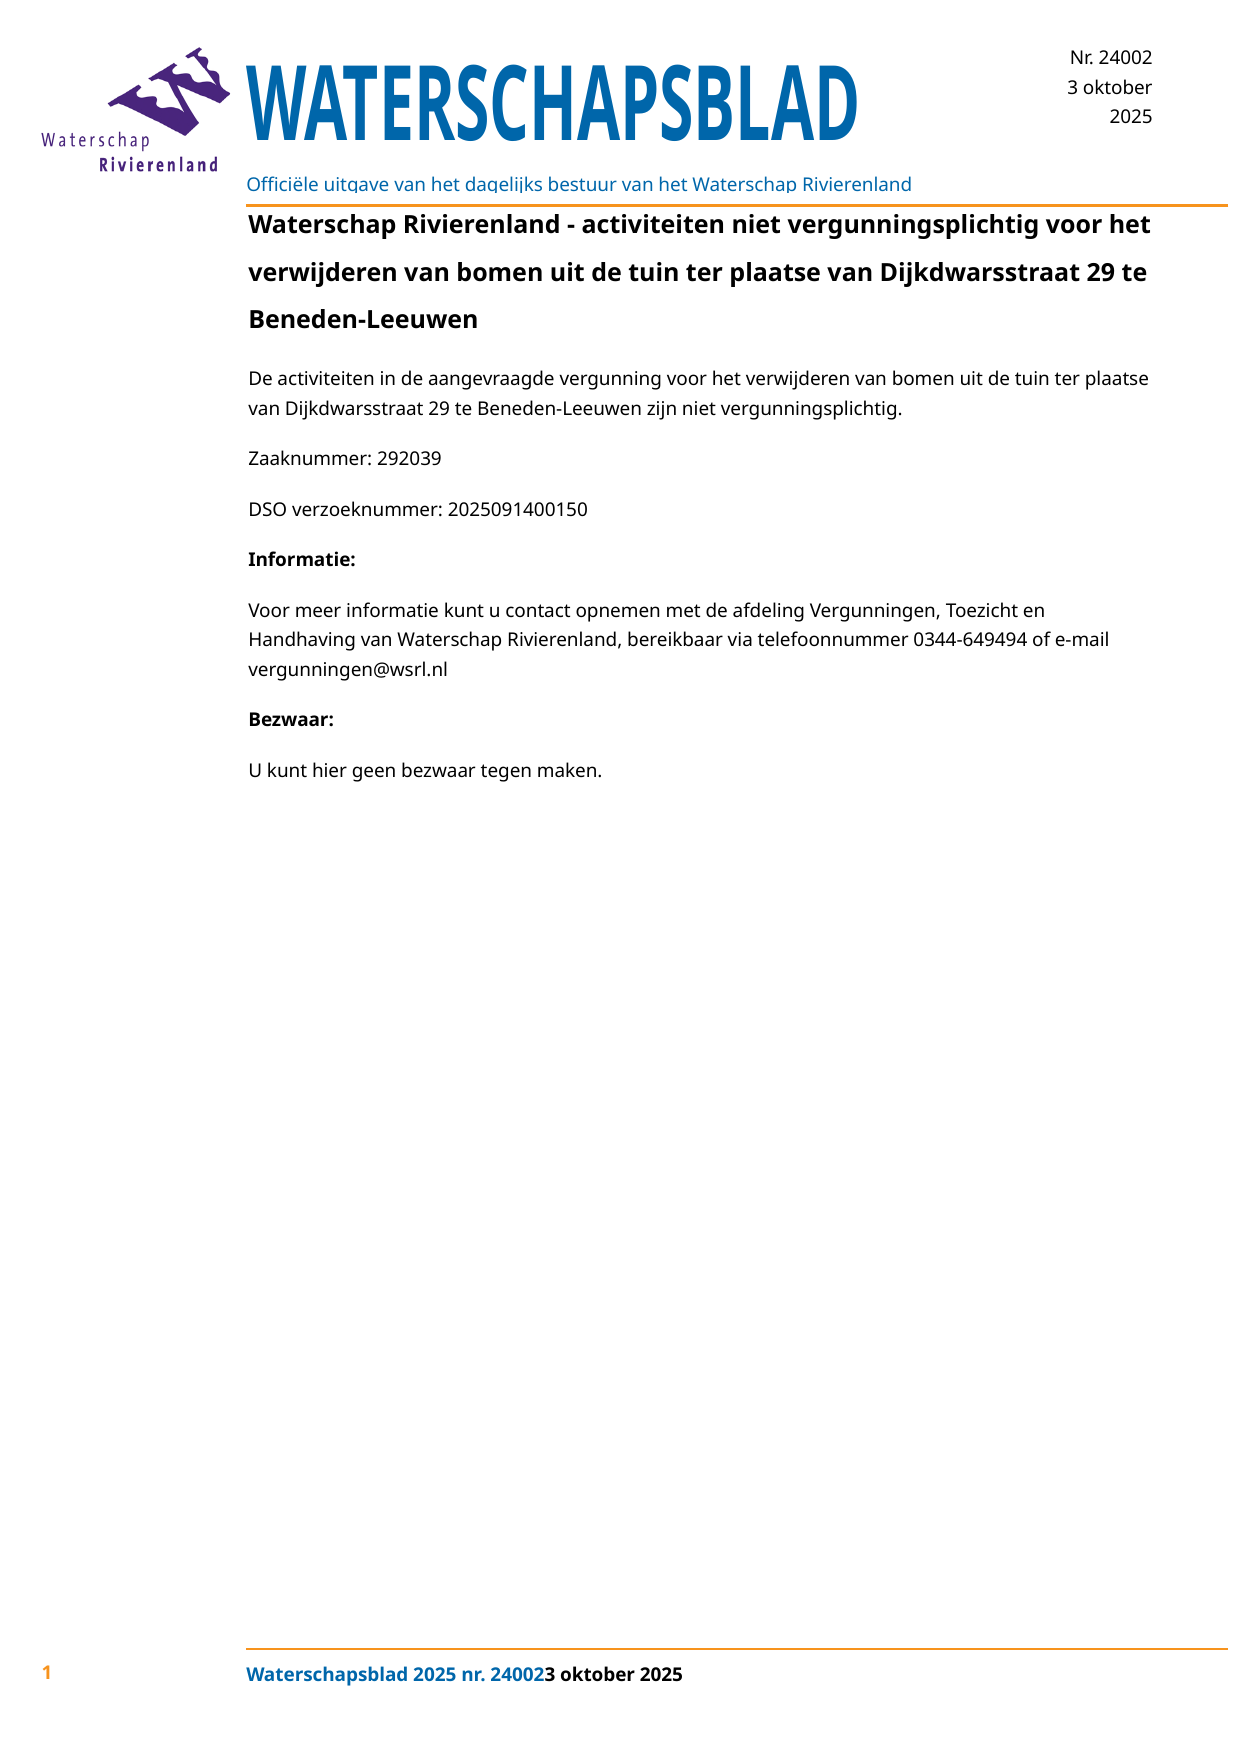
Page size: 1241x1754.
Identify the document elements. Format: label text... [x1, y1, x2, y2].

text Bezwaar: [248, 706, 1152, 732]
text De activiteiten in de aangevraagde vergunning voor het verwijderen van bomen uit de tuin ter plaatse van Dijkdwarsstraat 29 te Beneden-Leeuwen zijn niet vergunningsplichtig. [248, 366, 1152, 421]
text Zaaknummer: 292039 [248, 446, 1152, 471]
text Waterschap Rivierenland - activiteiten niet vergunningsplichtig voor het verwijderen van bomen uit de tuin ter plaatse van Dijkdwarsstraat 29 te Beneden-Leeuwen [248, 207, 1152, 336]
picture [41, 47, 231, 172]
text DSO verzoeknummer: 2025091400150 [248, 496, 1152, 522]
text Informatie: [248, 546, 1152, 572]
text U kunt hier geen bezwaar tegen maken. [248, 757, 1152, 782]
text Voor meer informatie kunt u contact opnemen met de afdeling Vergunningen, Toezicht en Handhaving van Waterschap Rivierenland, bereikbaar via telefoonnummer 0344-649494 of e-mail vergunningen@wsrl.nl [248, 597, 1152, 682]
